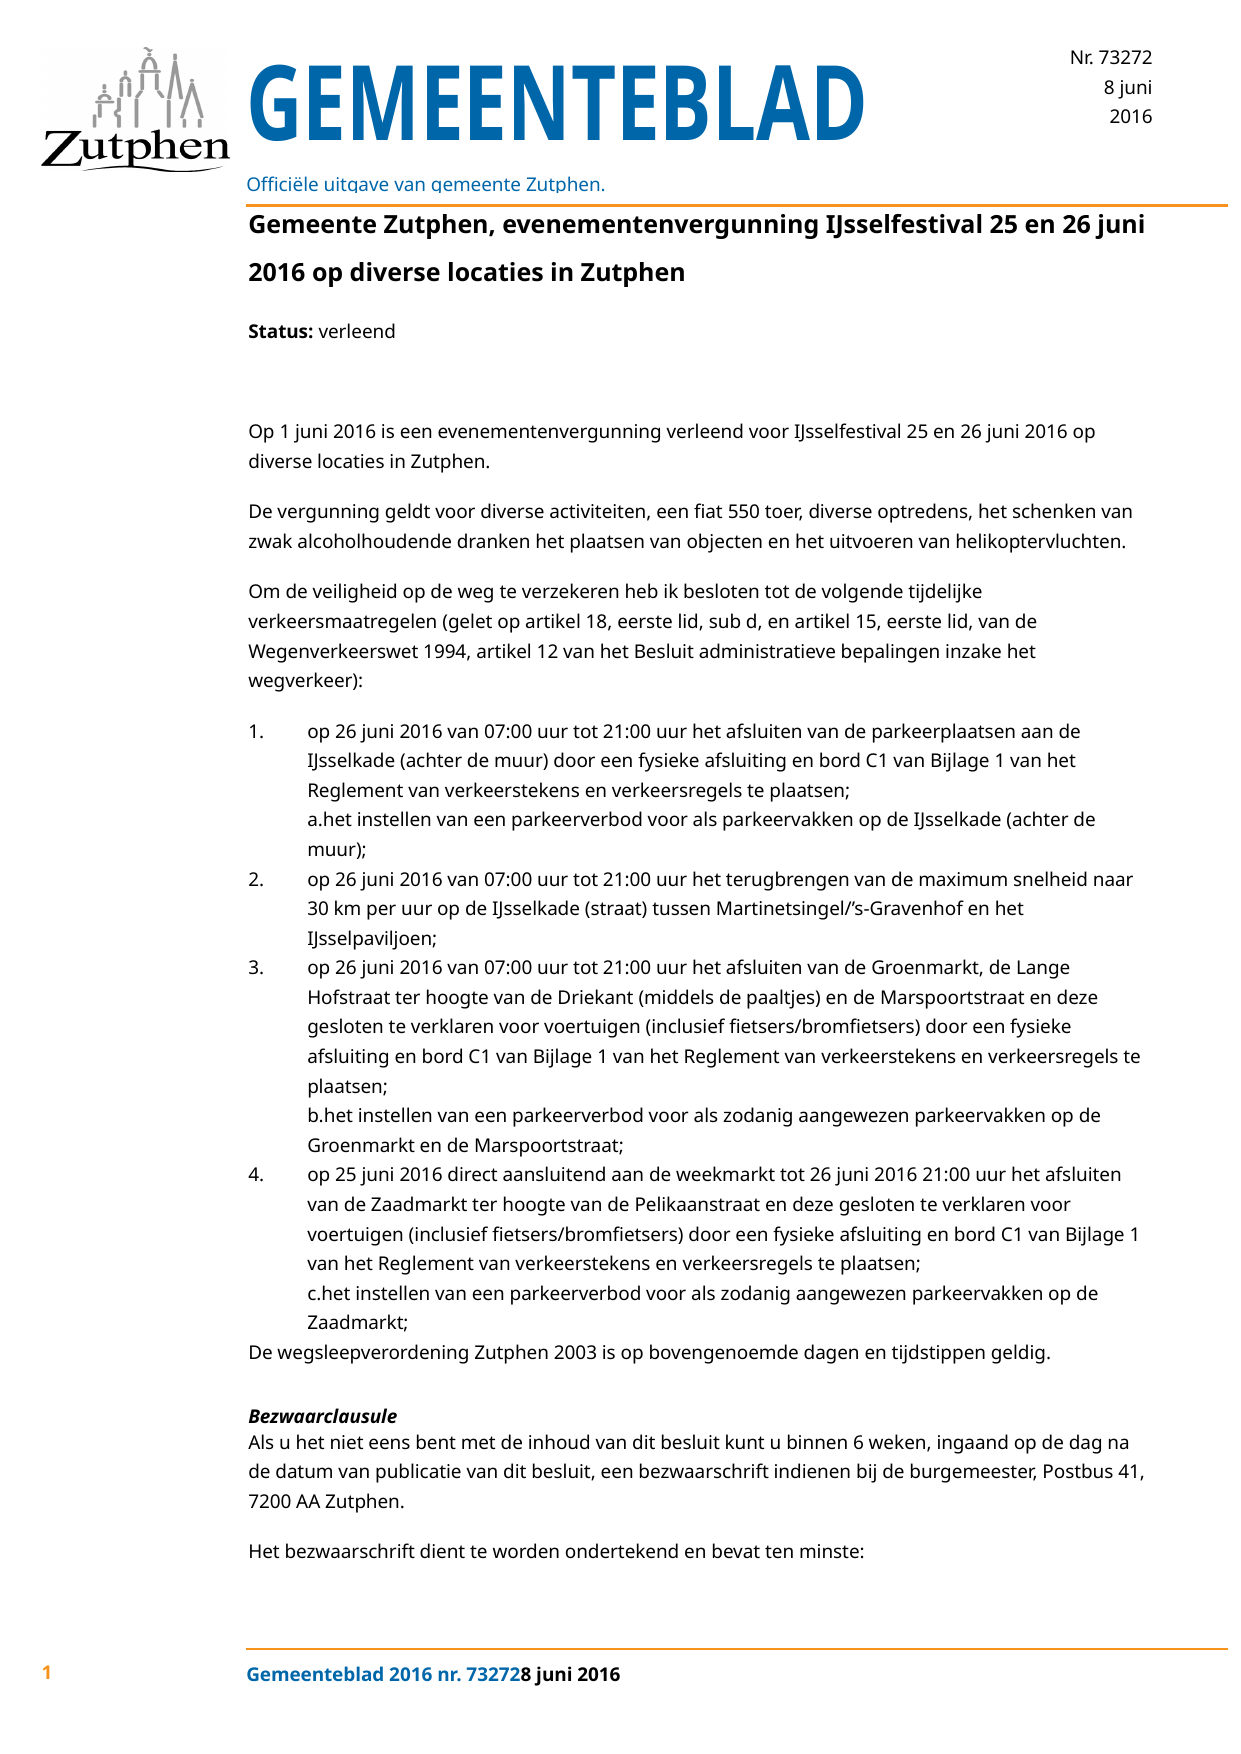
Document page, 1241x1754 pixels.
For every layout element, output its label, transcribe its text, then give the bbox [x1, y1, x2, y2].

list c.het instellen van een parkeerverbod voor als zodanig aangewezen parkeervakken op de Zaadmarkt; [248, 1280, 1152, 1335]
text Als u het niet eens bent met de inhoud van dit besluit kunt u binnen 6 weken, ingaand op de dag na de datum van publicatie van dit besluit, een bezwaarschrift indienen bij de burgemeester, Postbus 41, 7200 AA Zutphen. [248, 1429, 1152, 1514]
list op 26 juni 2016 van 07:00 uur tot 21:00 uur het afsluiten van de Groenmarkt, de Lange Hofstraat ter hoogte van de Driekant (middels de paaltjes) en de Marspoortstraat en deze gesloten te verklaren voor voertuigen (inclusief fietsers/bromfietsers) door een fysieke afsluiting en bord C1 van Bijlage 1 van het Reglement van verkeerstekens en verkeersregels te plaatsen; [248, 954, 1152, 1099]
picture [41, 47, 231, 172]
list op 25 juni 2016 direct aansluitend aan de weekmarkt tot 26 juni 2016 21:00 uur het afsluiten van de Zaadmarkt ter hoogte van de Pelikaanstraat en deze gesloten te verklaren voor voertuigen (inclusief fietsers/bromfietsers) door een fysieke afsluiting en bord C1 van Bijlage 1 van het Reglement van verkeerstekens en verkeersregels te plaatsen; [248, 1162, 1152, 1276]
text Het bezwaarschrift dient te worden ondertekend en bevat ten minste: [248, 1538, 1152, 1564]
text De wegsleepverordening Zutphen 2003 is op bovengenoemde dagen en tijdstippen geldig. [248, 1339, 1152, 1365]
list b.het instellen van een parkeerverbod voor als zodanig aangewezen parkeervakken op de Groenmarkt en de Marspoortstraat; [248, 1102, 1152, 1158]
list a.het instellen van een parkeerverbod voor als parkeervakken op de IJsselkade (achter de muur); [248, 807, 1152, 862]
list op 26 juni 2016 van 07:00 uur tot 21:00 uur het terugbrengen van de maximum snelheid naar 30 km per uur op de IJsselkade (straat) tussen Martinetsingel/’s-Gravenhof en het IJsselpaviljoen; [248, 866, 1152, 951]
text De vergunning geldt voor diverse activiteiten, een fiat 550 toer, diverse optredens, het schenken van zwak alcoholhoudende dranken het plaatsen van objecten en het uitvoeren van helikoptervluchten. [248, 499, 1152, 554]
list op 26 juni 2016 van 07:00 uur tot 21:00 uur het afsluiten van de parkeerplaatsen aan de IJsselkade (achter de muur) door een fysieke afsluiting en bord C1 van Bijlage 1 van het Reglement van verkeerstekens en verkeersregels te plaatsen; [248, 718, 1152, 803]
text Status: verleend [248, 318, 1152, 344]
text Om de veiligheid op de weg te verzekeren heb ik besloten tot de volgende tijdelijke verkeersmaatregelen (gelet op artikel 18, eerste lid, sub d, en artikel 15, eerste lid, van de Wegenverkeerswet 1994, artikel 12 van het Besluit administratieve bepalingen inzake het wegverkeer): [248, 579, 1152, 693]
text Op 1 juni 2016 is een evenementenvergunning verleend voor IJsselfestival 25 en 26 juni 2016 op diverse locaties in Zutphen. [248, 419, 1152, 474]
text Gemeente Zutphen, evenementenvergunning IJsselfestival 25 en 26 juni 2016 op diverse locaties in Zutphen [248, 207, 1152, 288]
text Bezwaarclausule [248, 1403, 1152, 1429]
